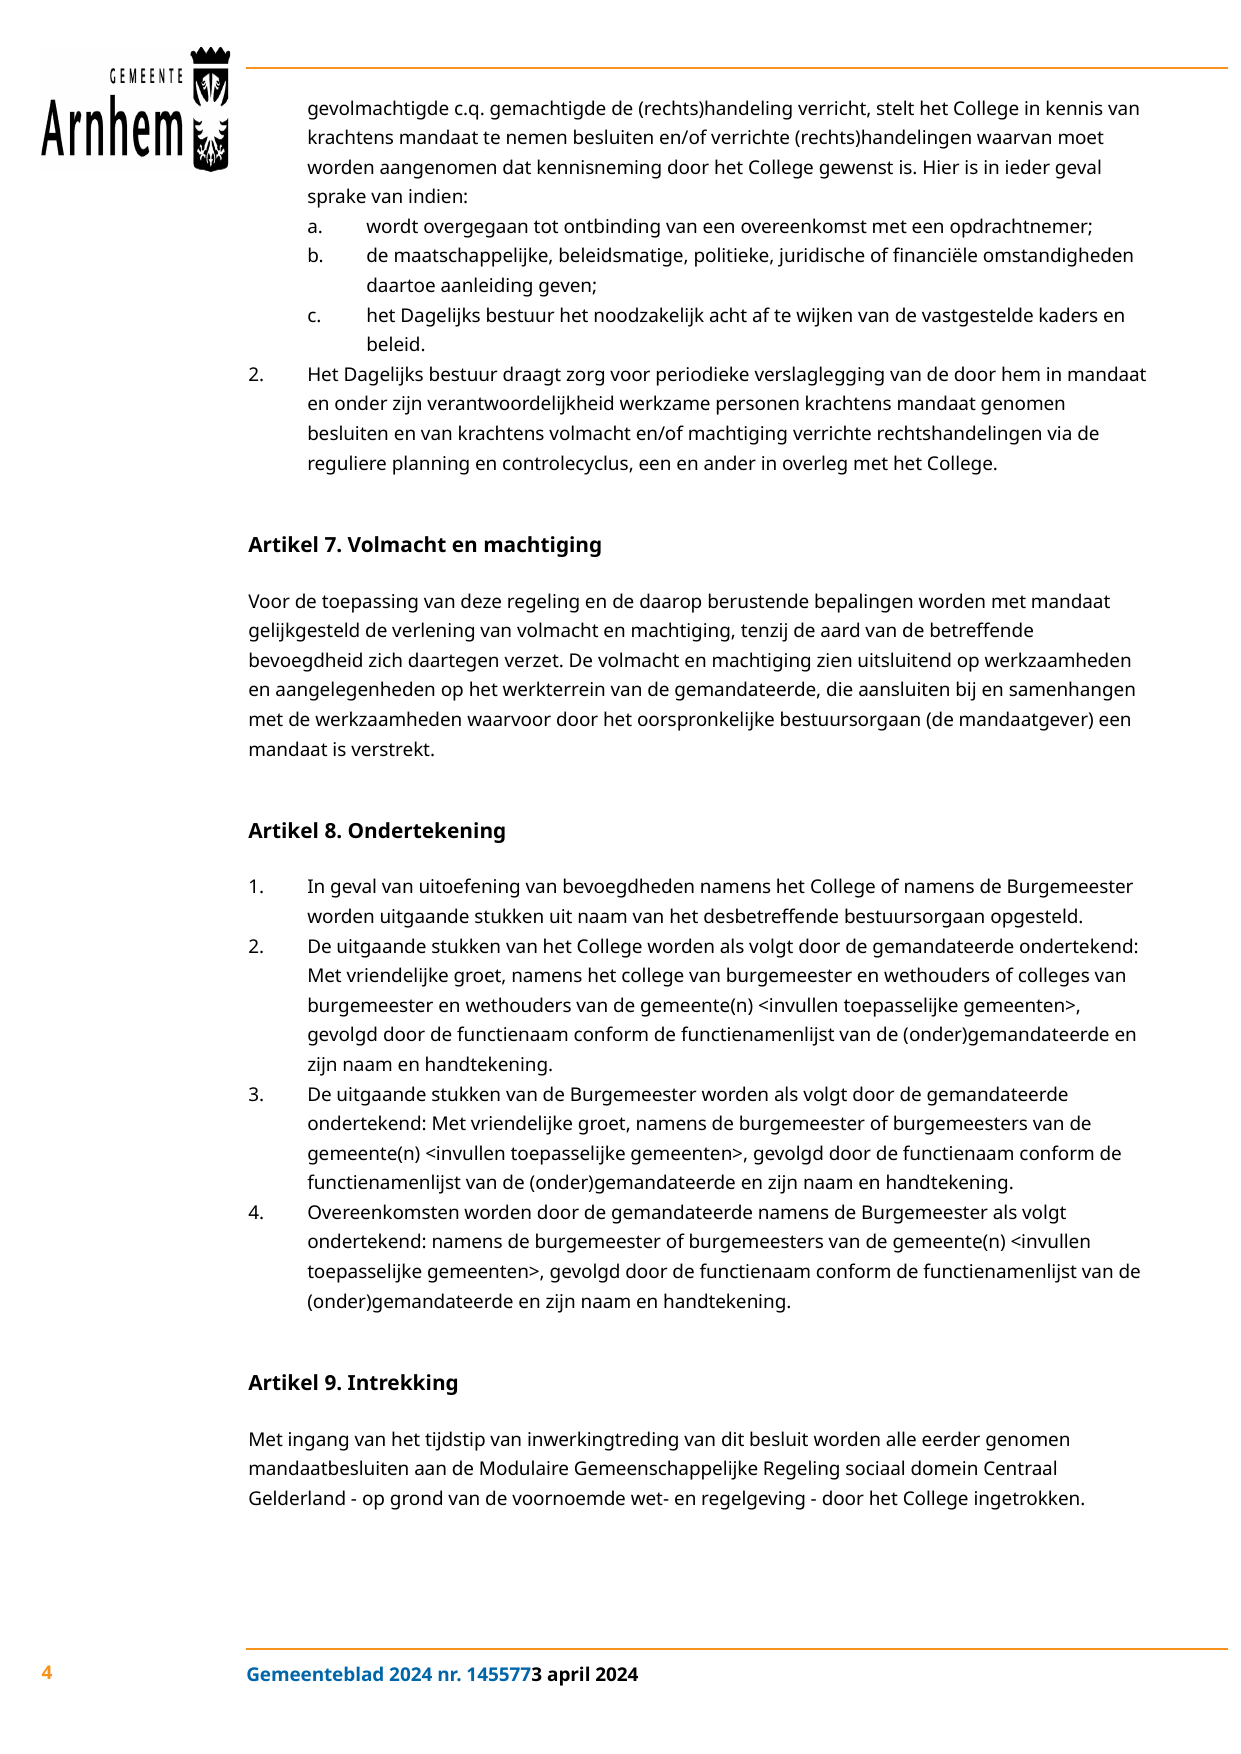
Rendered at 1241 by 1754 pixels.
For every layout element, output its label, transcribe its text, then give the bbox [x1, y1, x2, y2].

list De uitgaande stukken van de Burgemeester worden als volgt door de gemandateerde ondertekend: Met vriendelijke groet, namens de burgemeester of burgemeesters van de gemeente(n) <invullen toepasselijke gemeenten>, gevolgd door de functienaam conform de functienamenlijst van de (onder)gemandateerde en zijn naam en handtekening. [248, 1081, 1152, 1195]
list De uitgaande stukken van het College worden als volgt door de gemandateerde ondertekend: Met vriendelijke groet, namens het college van burgemeester en wethouders of colleges van burgemeester en wethouders van de gemeente(n) <invullen toepasselijke gemeenten>, gevolgd door de functienaam conform de functienamenlijst van de (onder)gemandateerde en zijn naam en handtekening. [248, 933, 1152, 1077]
list In geval van uitoefening van bevoegdheden namens het College of namens de Burgemeester worden uitgaande stukken uit naam van het desbetreffende bestuursorgaan opgesteld. [248, 874, 1152, 929]
text Met ingang van het tijdstip van inwerkingtreding van dit besluit worden alle eerder genomen mandaatbesluiten aan de Modulaire Gemeenschappelijke Regeling sociaal domein Centraal Gelderland - op grond van de voornoemde wet- en regelgeving - door het College ingetrokken. [248, 1426, 1152, 1511]
text Voor de toepassing van deze regeling en de daarop berustende bepalingen worden met mandaat gelijkgesteld de verlening van volmacht en machtiging, tenzij de aard van de betreffende bevoegdheid zich daartegen verzet. De volmacht en machtiging zien uitsluitend op werkzaamheden en aangelegenheden op het werkterrein van de gemandateerde, die aansluiten bij en samenhangen met de werkzaamheden waarvoor door het oorspronkelijke bestuursorgaan (de mandaatgever) een mandaat is verstrekt. [248, 588, 1152, 761]
list Het Dagelijks bestuur draagt zorg voor periodieke verslaglegging van de door hem in mandaat en onder zijn verantwoordelijkheid werkzame personen krachtens mandaat genomen besluiten en van krachtens volmacht en/of machtiging verrichte rechtshandelingen via de reguliere planning en controlecyclus, een en ander in overleg met het College. [248, 361, 1152, 476]
text Artikel 7. Volmacht en machtiging [248, 530, 1152, 558]
list het Dagelijks bestuur het noodzakelijk acht af te wijken van de vastgestelde kaders en beleid. [307, 302, 1152, 357]
list de maatschappelijke, beleidsmatige, politieke, juridische of financiële omstandigheden daartoe aanleiding geven; [307, 243, 1152, 298]
list gevolmachtigde c.q. gemachtigde de (rechts)handeling verricht, stelt het College in kennis van krachtens mandaat te nemen besluiten en/of verrichte (rechts)handelingen waarvan moet worden aangenomen dat kennisneming door het College gewenst is. Hier is in ieder geval sprake van indien: [248, 95, 1152, 209]
list Overeenkomsten worden door de gemandateerde namens de Burgemeester als volgt ondertekend: namens de burgemeester of burgemeesters van de gemeente(n) <invullen toepasselijke gemeenten>, gevolgd door de functienaam conform de functienamenlijst van de (onder)gemandateerde en zijn naam en handtekening. [248, 1199, 1152, 1314]
picture [41, 47, 231, 172]
text Artikel 9. Intrekking [248, 1368, 1152, 1396]
list wordt overgegaan tot ontbinding van een overeenkomst met een opdrachtnemer; [307, 213, 1152, 239]
text Artikel 8. Ondertekening [248, 816, 1152, 844]
